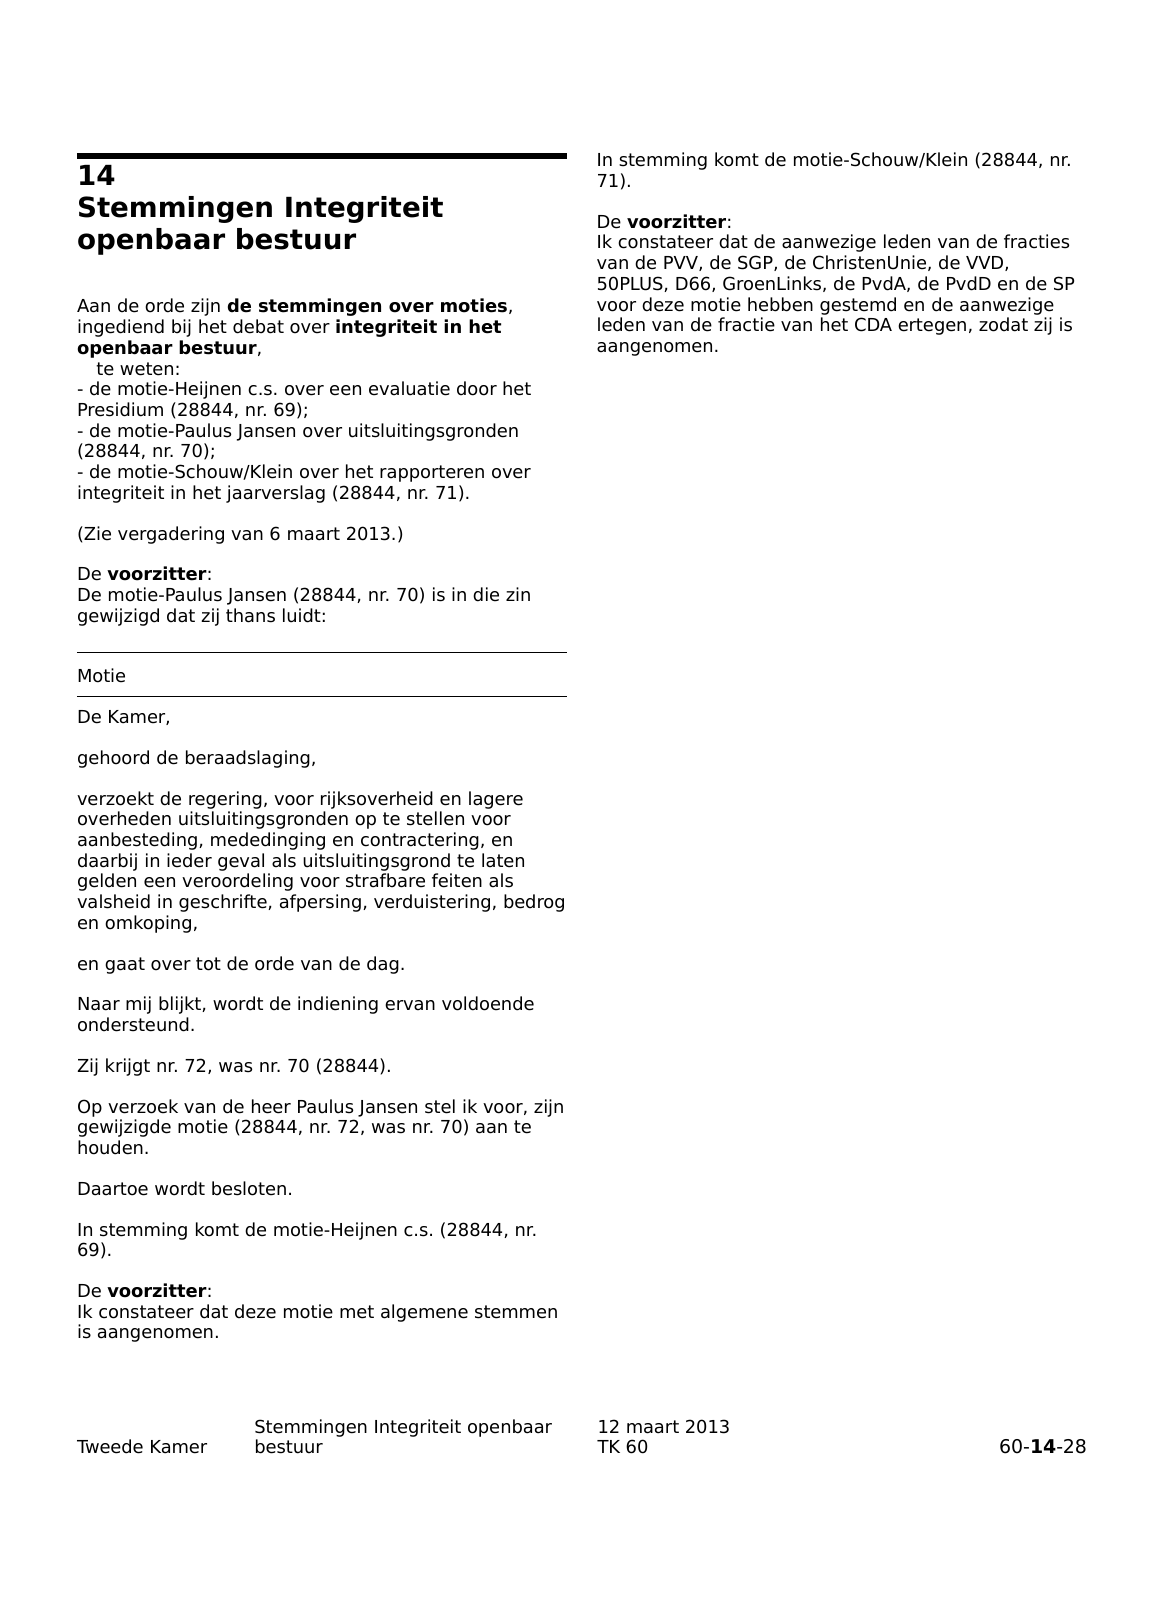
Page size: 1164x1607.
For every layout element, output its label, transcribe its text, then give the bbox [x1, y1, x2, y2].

text In stemming komt de motie-Schouw/Klein (28844, nr. 71). [596, 150, 1087, 192]
text De voorzitter: [77, 564, 567, 585]
text Daartoe wordt besloten. [77, 1179, 567, 1199]
text - de motie-Schouw/Klein over het rapporteren over integriteit in het jaarverslag (28844, nr. 71). [77, 462, 567, 503]
text gehoord de beraadslaging, [77, 748, 567, 768]
text Naar mij blijkt, wordt de indiening ervan voldoende ondersteund. [77, 994, 567, 1036]
text - de motie-Paulus Jansen over uitsluitingsgronden (28844, nr. 70); [77, 421, 567, 462]
text De voorzitter: [596, 212, 1087, 232]
text Motie [77, 666, 567, 687]
text en gaat over tot de orde van de dag. [77, 953, 567, 974]
text In stemming komt de motie-Heijnen c.s. (28844, nr. 69). [77, 1219, 567, 1261]
text (Zie vergadering van 6 maart 2013.) [77, 523, 567, 544]
text - de motie-Heijnen c.s. over een evaluatie door het Presidium (28844, nr. 69); [77, 379, 567, 421]
text Ik constateer dat de aanwezige leden van de fracties van de PVV, de SGP, de ChristenUnie, de VVD, 50PLUS, D66, GroenLinks, de PvdA, de PvdD en de SP voor deze motie hebben gestemd en de aanwezige leden van de fractie van het CDA ertegen, zodat zij is aangenomen. [596, 232, 1087, 357]
text Op verzoek van de heer Paulus Jansen stel ik voor, zijn gewijzigde motie (28844, nr. 72, was nr. 70) aan te houden. [77, 1096, 567, 1159]
text De motie-Paulus Jansen (28844, nr. 70) is in die zin gewijzigd dat zij thans luidt: [77, 585, 567, 626]
text verzoekt de regering, voor rijksoverheid en lagere overheden uitsluitingsgronden op te stellen voor aanbesteding, mededinging en contractering, en daarbij in ieder geval als uitsluitingsgrond te laten gelden een veroordeling voor strafbare feiten als valsheid in geschrifte, afpersing, verduistering, bedrog en omkoping, [77, 788, 567, 933]
text Ik constateer dat deze motie met algemene stemmen is aangenomen. [77, 1302, 567, 1343]
text te weten: [77, 358, 567, 379]
text De Kamer, [77, 707, 567, 728]
title 14 Stemmingen Integriteit openbaar bestuur [77, 159, 567, 256]
text De voorzitter: [77, 1281, 567, 1302]
text Aan de orde zijn de stemmingen over moties, ingediend bij het debat over integriteit in het openbaar bestuur, [77, 296, 567, 358]
text Zij krijgt nr. 72, was nr. 70 (28844). [77, 1056, 567, 1076]
